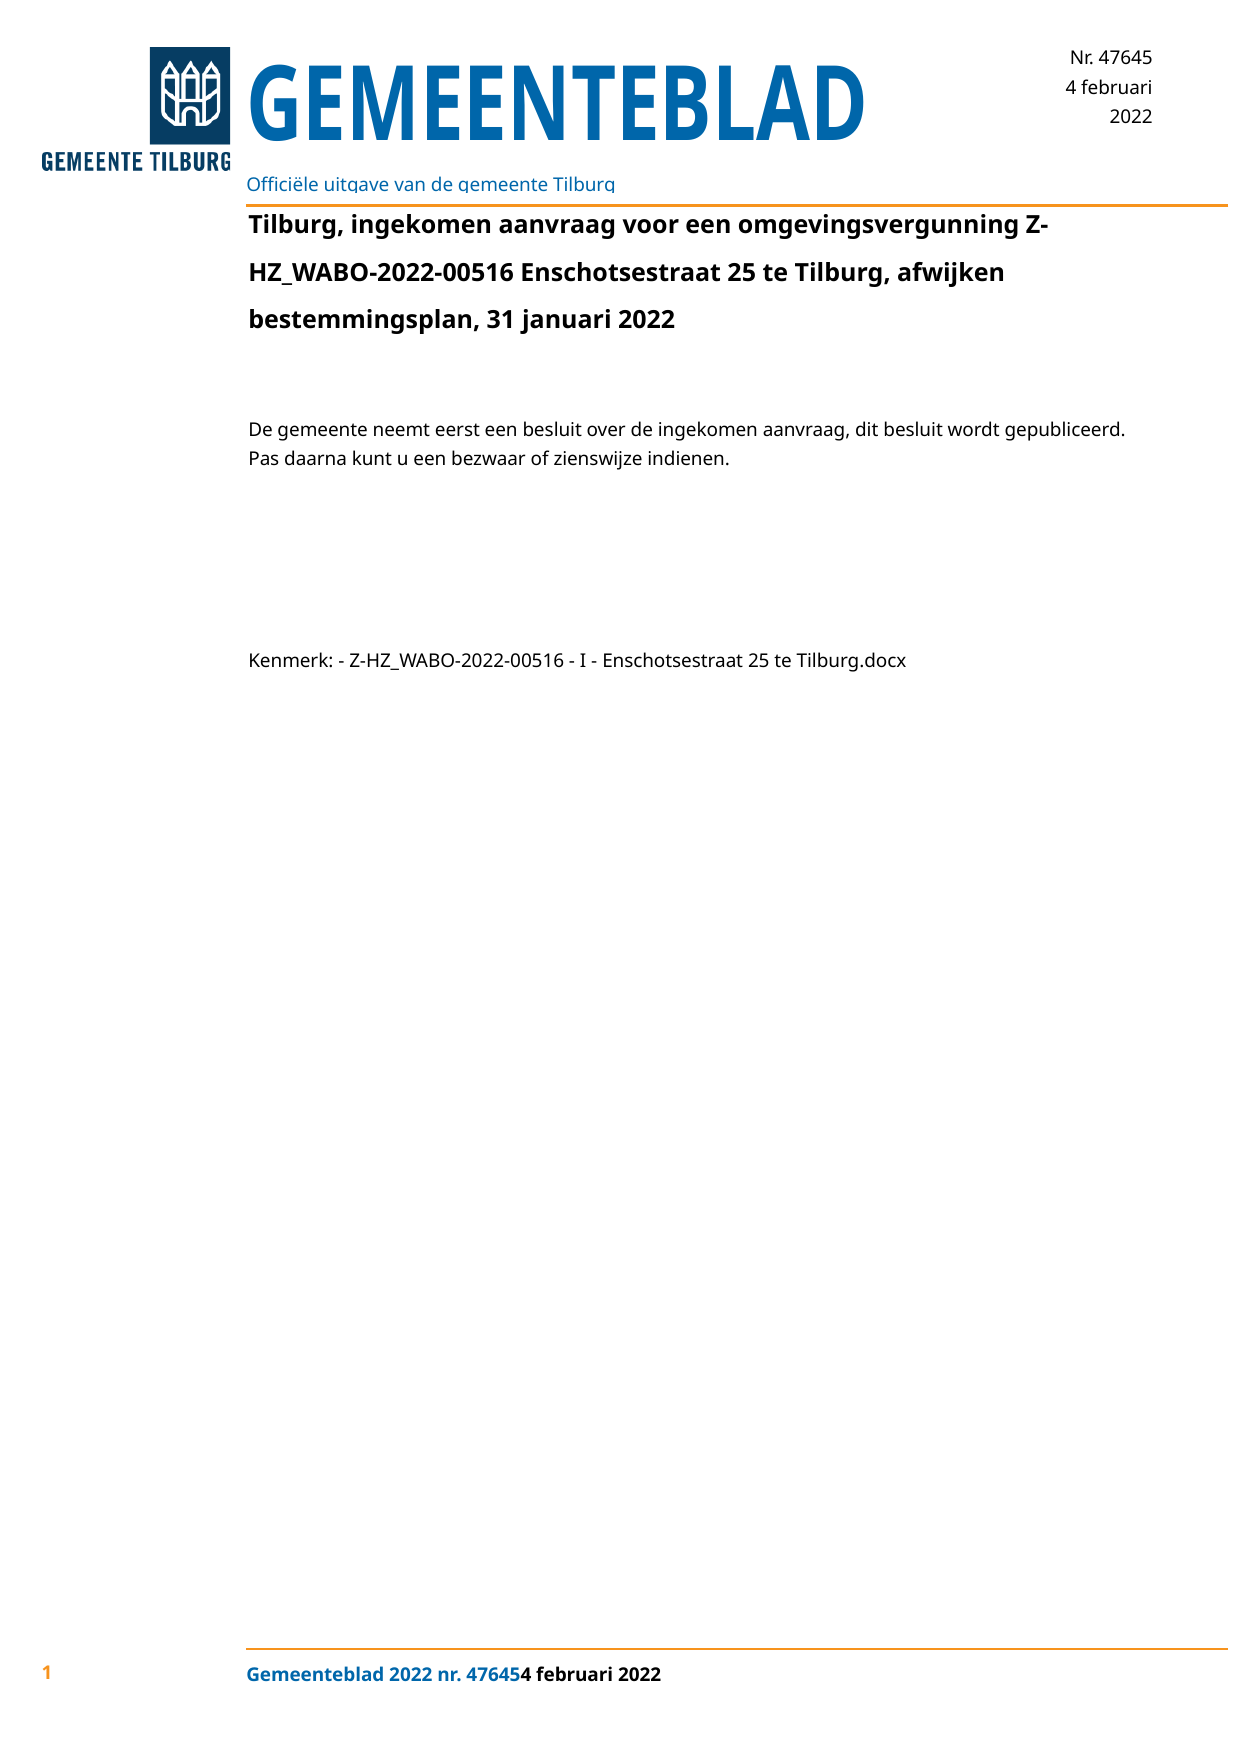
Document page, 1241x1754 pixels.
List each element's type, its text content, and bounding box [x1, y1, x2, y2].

picture [41, 47, 231, 172]
text De gemeente neemt eerst een besluit over de ingekomen aanvraag, dit besluit wordt gepubliceerd. Pas daarna kunt u een bezwaar of zienswijze indienen. [248, 416, 1152, 471]
text Tilburg, ingekomen aanvraag voor een omgevingsvergunning Z-HZ_WABO-2022-00516 Enschotsestraat 25 te Tilburg, afwijken bestemmingsplan, 31 januari 2022 [248, 207, 1152, 336]
text Kenmerk: - Z-HZ_WABO-2022-00516 - I - Enschotsestraat 25 te Tilburg.docx [248, 647, 1152, 673]
